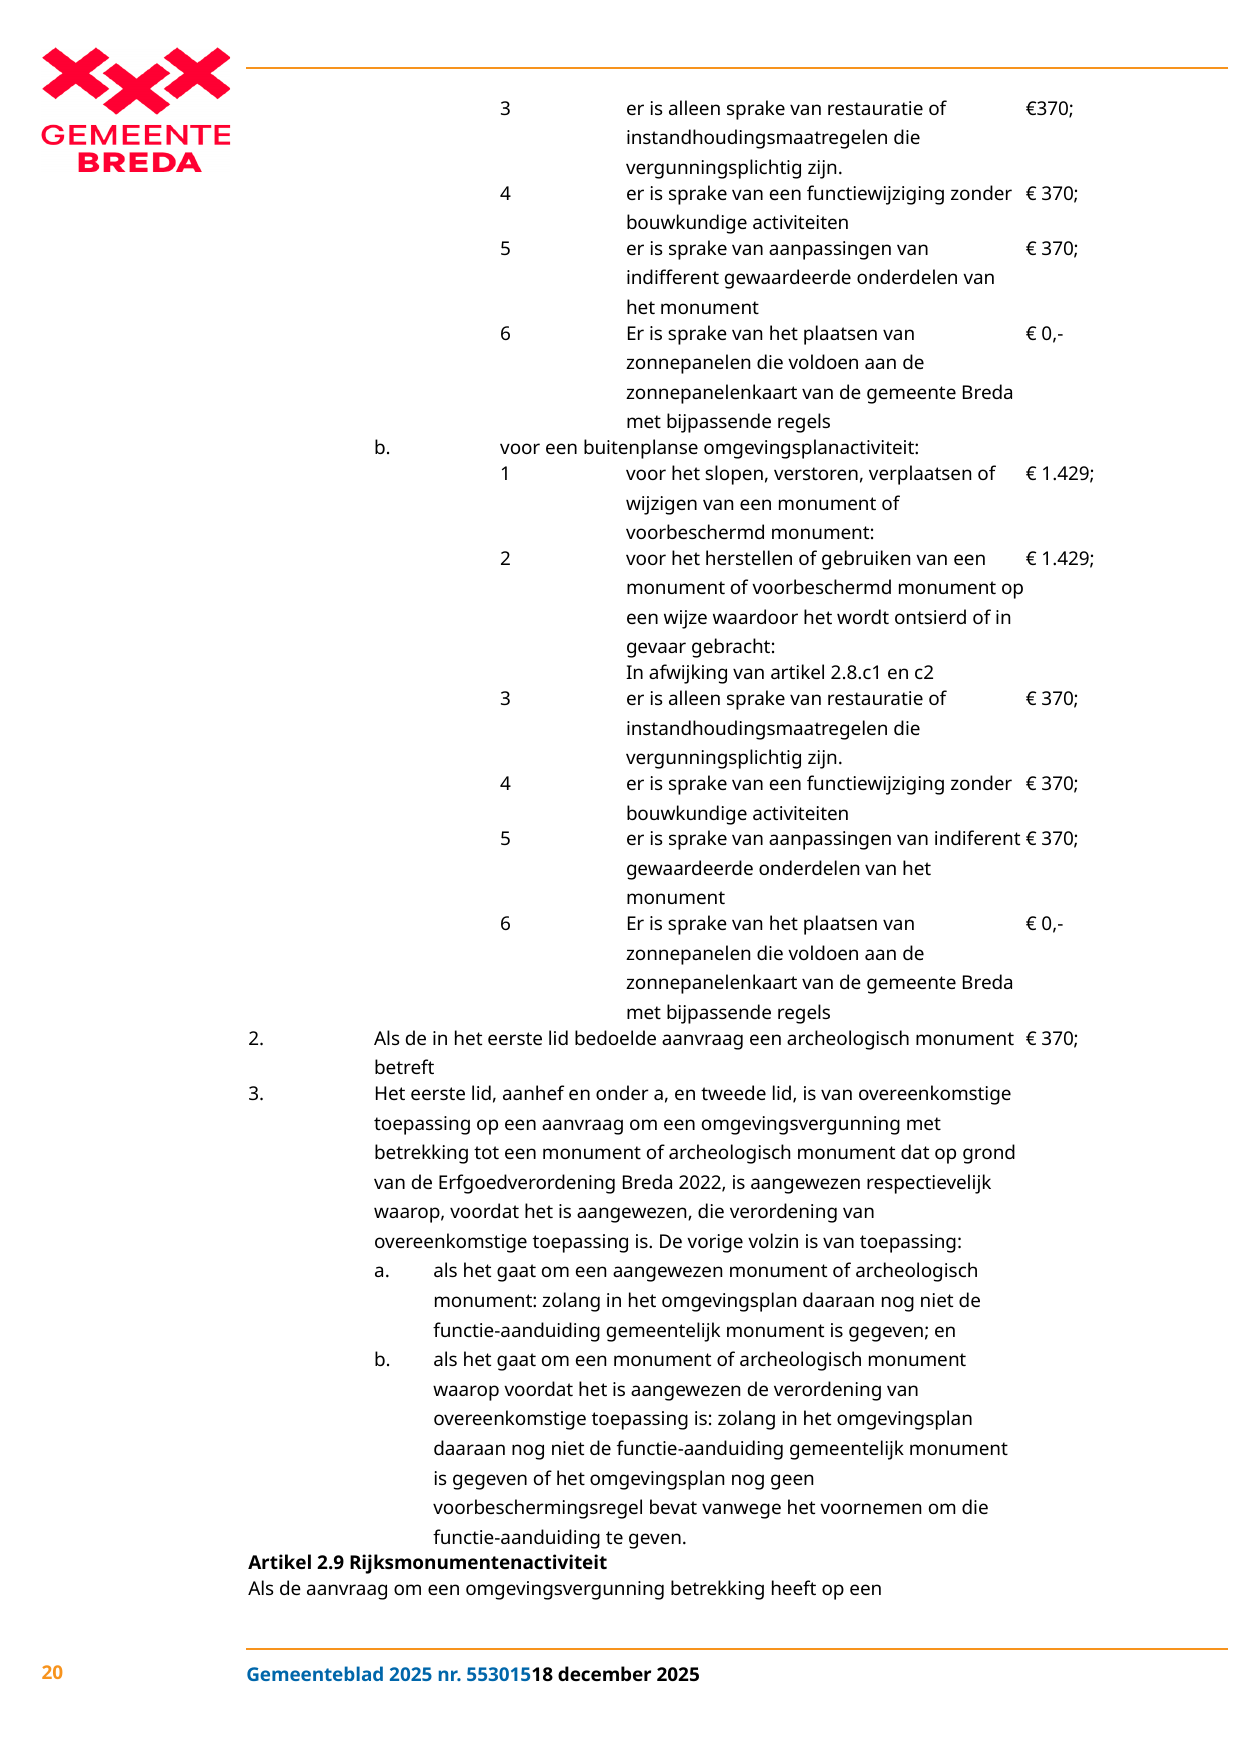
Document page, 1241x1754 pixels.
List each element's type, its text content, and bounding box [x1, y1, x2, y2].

table_cell [374, 910, 500, 1025]
table_cell [500, 660, 626, 685]
table_cell [248, 320, 374, 434]
table_cell [374, 460, 500, 545]
table_cell 6 [500, 320, 626, 434]
table_cell [374, 180, 500, 235]
table_cell € 370; [1026, 1025, 1152, 1080]
table_cell 3 [500, 685, 626, 770]
table_cell [374, 685, 500, 770]
table_cell [248, 685, 374, 770]
table_cell 3. [248, 1080, 374, 1549]
table_cell Als de aanvraag om een omgevingsvergunning betrekking heeft op een [248, 1575, 1026, 1601]
table_cell €370; [1026, 95, 1152, 180]
table_cell [374, 770, 500, 825]
table_cell 1 [500, 460, 626, 545]
table_cell [248, 545, 374, 659]
table_cell Artikel 2.9 Rijksmonumentenactiviteit [248, 1550, 1026, 1575]
table_cell € 0,- [1026, 910, 1152, 1025]
table_cell [248, 770, 374, 825]
table_cell er is sprake van een functiewijziging zonder bouwkundige activiteiten [626, 770, 1026, 825]
table_cell 6 [500, 910, 626, 1025]
table_cell [374, 95, 500, 180]
table_cell Er is sprake van het plaatsen van zonnepanelen die voldoen aan de zonnepanelenkaart van de gemeente Breda met bijpassende regels [626, 910, 1026, 1025]
table_cell [248, 910, 374, 1025]
table_cell [248, 95, 374, 180]
table_cell € 370; [1026, 825, 1152, 910]
table_cell [374, 825, 500, 910]
table_cell € 370; [1026, 770, 1152, 825]
picture [41, 47, 231, 172]
table_cell 4 [500, 770, 626, 825]
table_cell [1026, 1080, 1152, 1549]
table_cell € 0,- [1026, 320, 1152, 434]
table_cell voor een buitenplanse omgevingsplanactiviteit: [500, 434, 1026, 460]
table_cell € 370; [1026, 180, 1152, 235]
table_cell [374, 235, 500, 320]
table_cell 2. [248, 1025, 374, 1080]
table_cell b. [374, 434, 500, 460]
table_cell 5 [500, 825, 626, 910]
table_cell [374, 545, 500, 659]
table_cell [1026, 434, 1152, 460]
table_cell [248, 434, 374, 460]
table_cell [248, 180, 374, 235]
table_cell [374, 660, 500, 685]
table_cell er is sprake van aanpassingen van indifferent gewaardeerde onderdelen van het monument [626, 235, 1026, 320]
table_cell [248, 660, 374, 685]
table_cell [248, 460, 374, 545]
table_cell 3 [500, 95, 626, 180]
table_cell [248, 825, 374, 910]
table_cell [1026, 660, 1152, 685]
table_cell In afwijking van artikel 2.8.c1 en c2 [626, 660, 1026, 685]
table_cell Er is sprake van het plaatsen van zonnepanelen die voldoen aan de zonnepanelenkaart van de gemeente Breda met bijpassende regels [626, 320, 1026, 434]
table_cell er is sprake van een functiewijziging zonder bouwkundige activiteiten [626, 180, 1026, 235]
table_cell [1026, 1575, 1152, 1601]
table_cell er is alleen sprake van restauratie of instandhoudingsmaatregelen die vergunningsplichtig zijn. [626, 95, 1026, 180]
table_cell er is sprake van aanpassingen van indiferent gewaardeerde onderdelen van het monument [626, 825, 1026, 910]
table_cell 4 [500, 180, 626, 235]
table_cell [248, 235, 374, 320]
table_cell Als de in het eerste lid bedoelde aanvraag een archeologisch monument betreft [374, 1025, 1026, 1080]
table_cell Het eerste lid, aanhef en onder a, en tweede lid, is van overeenkomstige toepassing op een aanvraag om een omgevingsvergunning met betrekking tot een monument of archeologisch monument dat op grond van de Erfgoedverordening Breda 2022, is aangewezen respectievelijk waarop, voordat het is aangewezen, die verordening van overeenkomstige toepassing is. De vorige volzin is van toepassing: als het gaat om een aangewezen monument of archeologisch monument: zolang in het omgevingsplan daaraan nog niet de functie-aanduiding gemeentelijk monument is gegeven; en als het gaat om een monument of archeologisch monument waarop voordat het is aangewezen de verordening van overeenkomstige toepassing is: zolang in het omgevingsplan daaraan nog niet de functie-aanduiding gemeentelijk monument is gegeven of het omgevingsplan nog geen voorbeschermingsregel bevat vanwege het voornemen om die functie-aanduiding te geven. [374, 1080, 1026, 1549]
table_cell voor het herstellen of gebruiken van een monument of voorbeschermd monument op een wijze waardoor het wordt ontsierd of in gevaar gebracht: [626, 545, 1026, 659]
table_cell € 1.429; [1026, 460, 1152, 545]
table_cell € 1.429; [1026, 545, 1152, 659]
table_cell € 370; [1026, 685, 1152, 770]
table_cell voor het slopen, verstoren, verplaatsen of wijzigen van een monument of voorbeschermd monument: [626, 460, 1026, 545]
table_cell [1026, 1550, 1152, 1575]
table_cell [374, 320, 500, 434]
table_cell 5 [500, 235, 626, 320]
table_cell 2 [500, 545, 626, 659]
table_cell er is alleen sprake van restauratie of instandhoudingsmaatregelen die vergunningsplichtig zijn. [626, 685, 1026, 770]
table_cell € 370; [1026, 235, 1152, 320]
